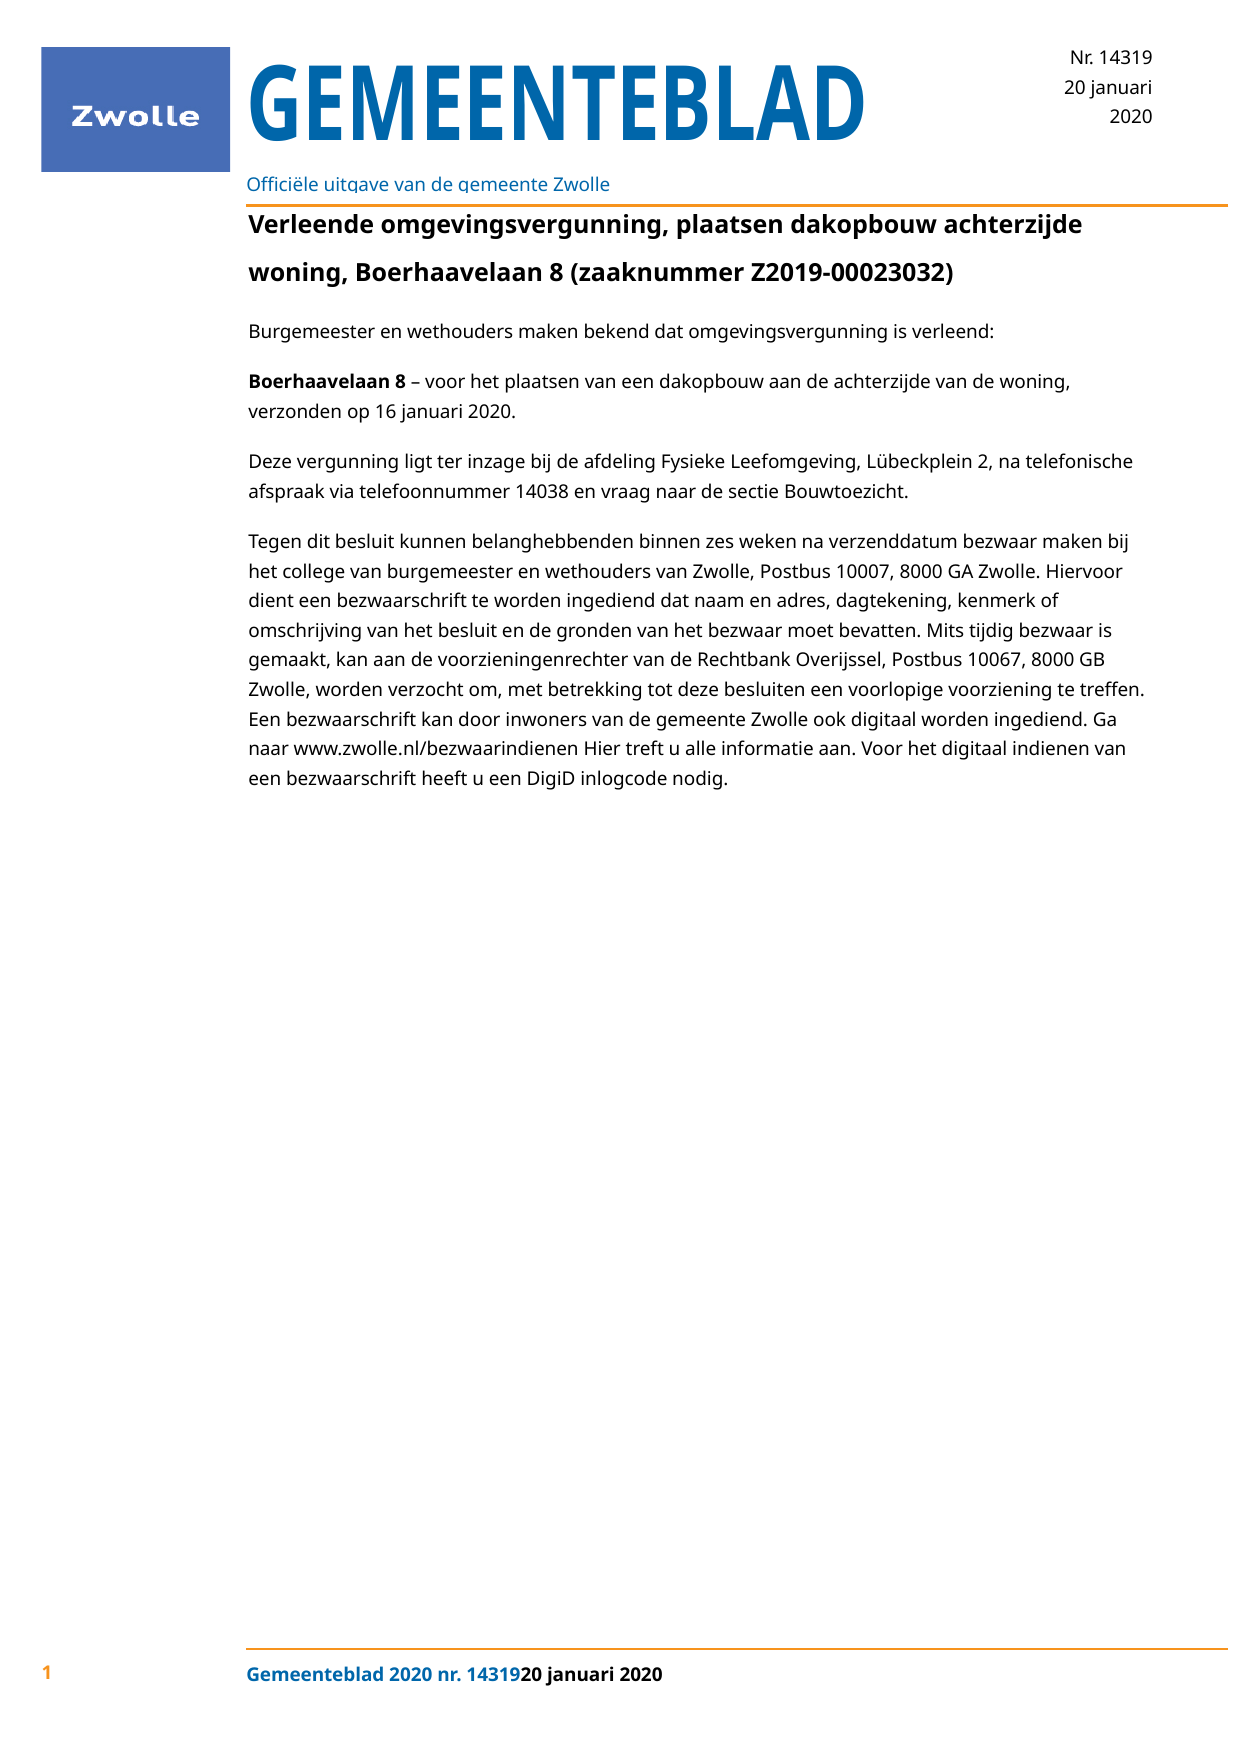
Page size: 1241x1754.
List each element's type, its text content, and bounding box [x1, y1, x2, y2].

text Burgemeester en wethouders maken bekend dat omgevingsvergunning is verleend: [248, 318, 1152, 344]
text Deze vergunning ligt ter inzage bij de afdeling Fysieke Leefomgeving, Lübeckplein 2, na telefonische afspraak via telefoonnummer 14038 en vraag naar de sectie Bouwtoezicht. [248, 448, 1152, 504]
text Verleende omgevingsvergunning, plaatsen dakopbouw achterzijde woning, Boerhaavelaan 8 (zaaknummer Z2019-00023032) [248, 207, 1152, 288]
text Boerhaavelaan 8 – voor het plaatsen van een dakopbouw aan de achterzijde van de woning, verzonden op 16 januari 2020. [248, 368, 1152, 424]
picture [41, 47, 231, 172]
text Tegen dit besluit kunnen belanghebbenden binnen zes weken na verzenddatum bezwaar maken bij het college van burgemeester en wethouders van Zwolle, Postbus 10007, 8000 GA Zwolle. Hiervoor dient een bezwaarschrift te worden ingediend dat naam en adres, dagtekening, kenmerk of omschrijving van het besluit en de gronden van het bezwaar moet bevatten. Mits tijdig bezwaar is gemaakt, kan aan de voorzieningenrechter van de Rechtbank Overijssel, Postbus 10067, 8000 GB Zwolle, worden verzocht om, met betrekking tot deze besluiten een voorlopige voorziening te treffen. Een bezwaarschrift kan door inwoners van de gemeente Zwolle ook digitaal worden ingediend. Ga naar www.zwolle.nl/bezwaarindienen Hier treft u alle informatie aan. Voor het digitaal indienen van een bezwaarschrift heeft u een DigiD inlogcode nodig. [248, 528, 1152, 791]
